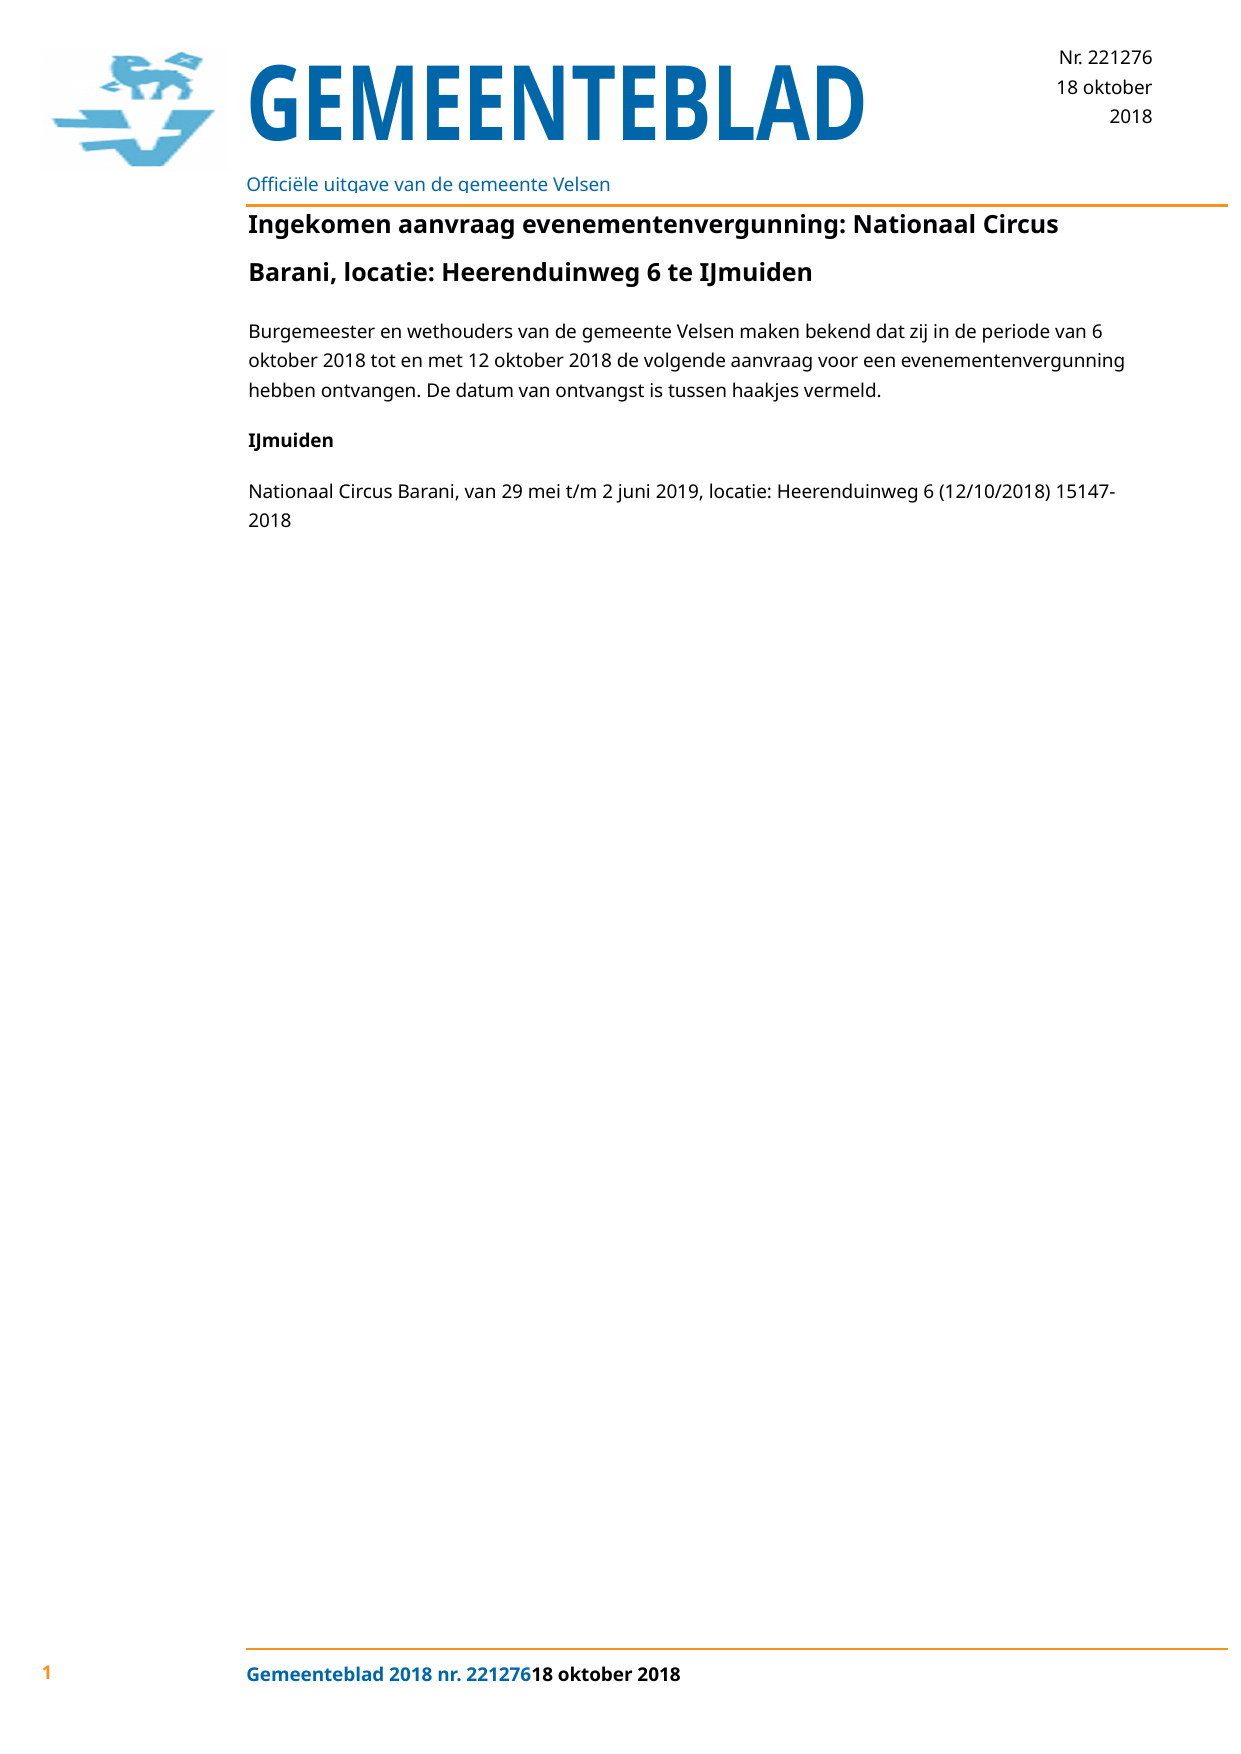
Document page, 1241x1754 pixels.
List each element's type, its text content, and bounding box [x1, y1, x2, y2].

picture [41, 47, 231, 172]
text IJmuiden [248, 427, 1152, 453]
text Ingekomen aanvraag evenementenvergunning: Nationaal Circus Barani, locatie: Heerenduinweg 6 te IJmuiden [248, 207, 1152, 288]
text Burgemeester en wethouders van de gemeente Velsen maken bekend dat zij in de periode van 6 oktober 2018 tot en met 12 oktober 2018 de volgende aanvraag voor een evenementenvergunning hebben ontvangen. De datum van ontvangst is tussen haakjes vermeld. [248, 318, 1152, 403]
text Nationaal Circus Barani, van 29 mei t/m 2 juni 2019, locatie: Heerenduinweg 6 (12/10/2018) 15147-2018 [248, 478, 1152, 533]
